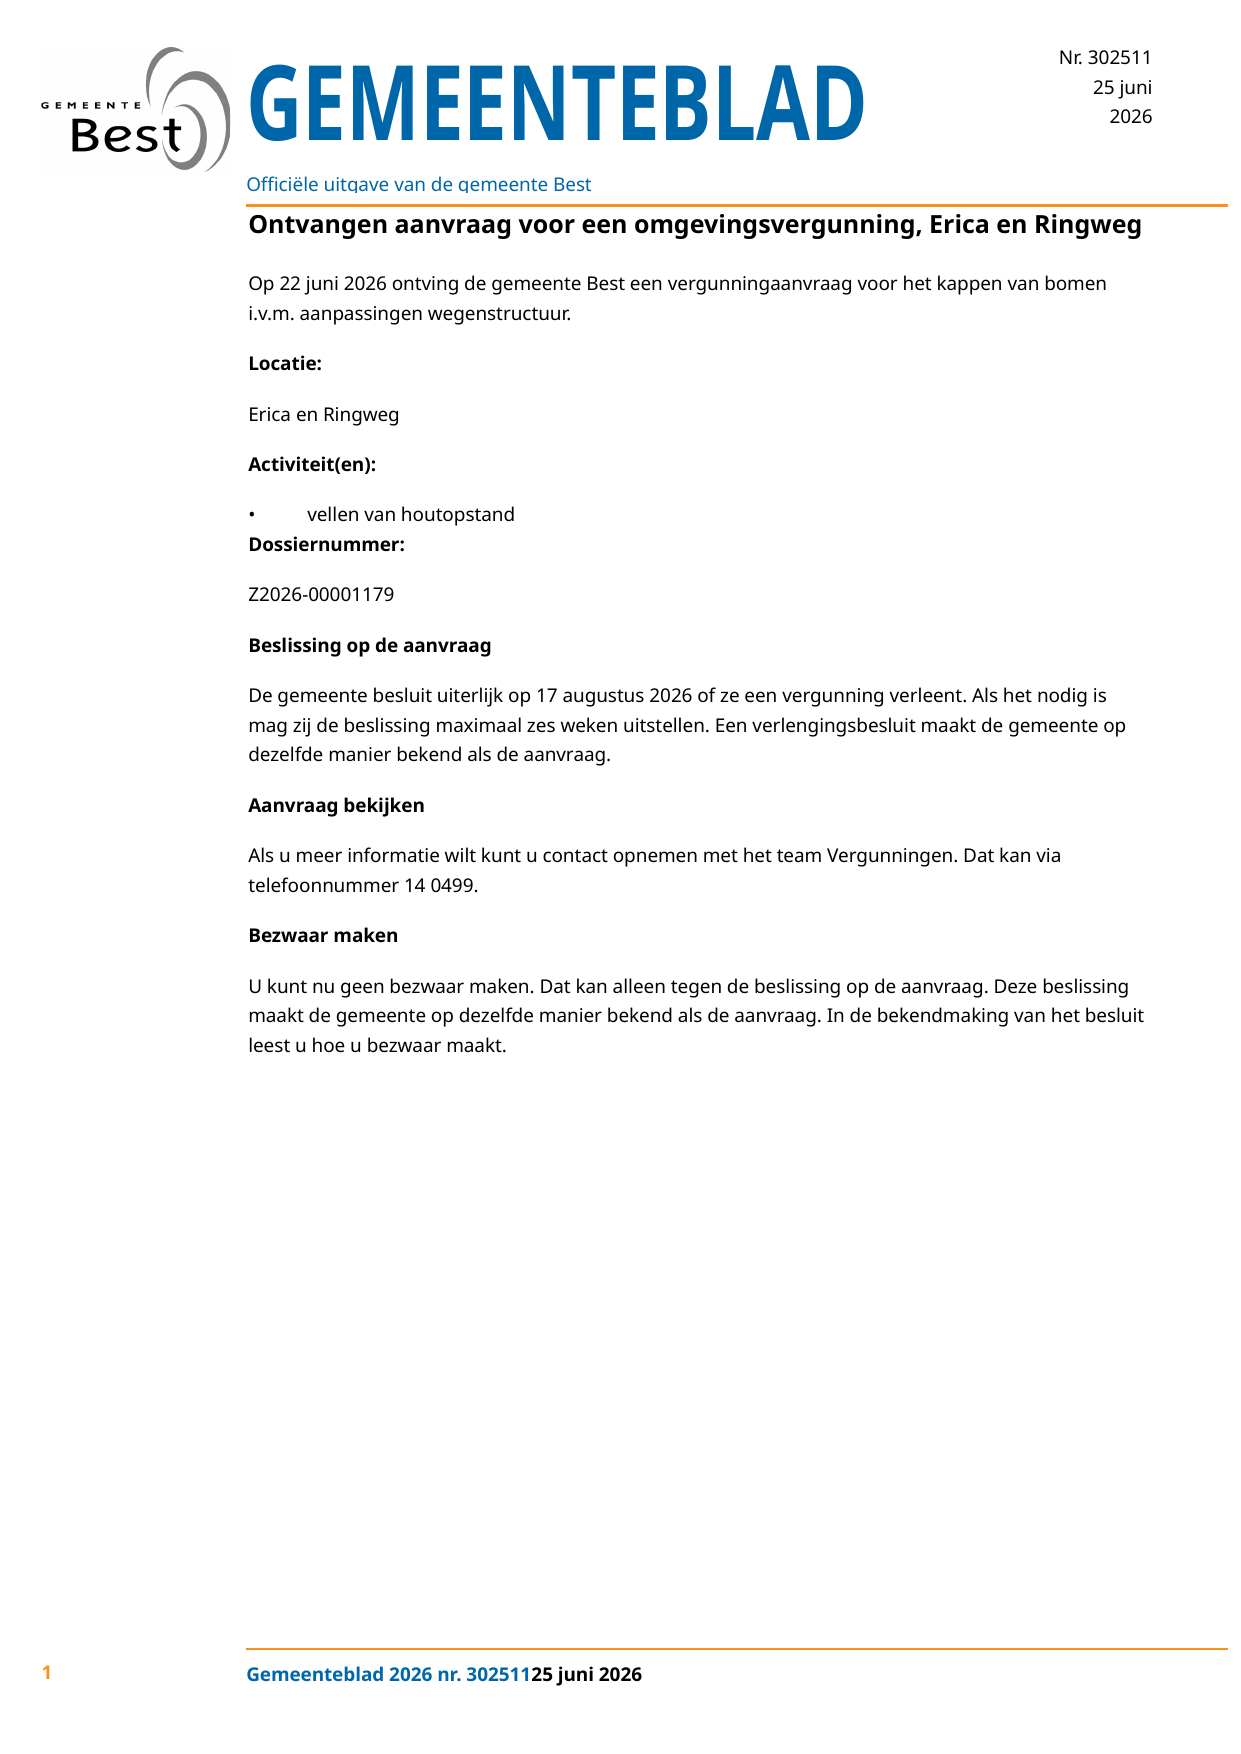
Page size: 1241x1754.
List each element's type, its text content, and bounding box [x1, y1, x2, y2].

text Erica en Ringweg [248, 401, 1152, 426]
text Activiteit(en): [248, 451, 1152, 477]
text Dossiernummer: [248, 531, 1152, 557]
text Als u meer informatie wilt kunt u contact opnemen met het team Vergunningen. Dat kan via telefoonnummer 14 0499. [248, 842, 1152, 898]
text Beslissing op de aanvraag [248, 632, 1152, 658]
picture [41, 47, 231, 172]
text De gemeente besluit uiterlijk op 17 augustus 2026 of ze een vergunning verleent. Als het nodig is mag zij de beslissing maximaal zes weken uitstellen. Een verlengingsbesluit maakt de gemeente op dezelfde manier bekend als de aanvraag. [248, 682, 1152, 767]
text U kunt nu geen bezwaar maken. Dat kan alleen tegen de beslissing op de aanvraag. Deze beslissing maakt de gemeente op dezelfde manier bekend als de aanvraag. In de bekendmaking van het besluit leest u hoe u bezwaar maakt. [248, 973, 1152, 1058]
text Ontvangen aanvraag voor een omgevingsvergunning, Erica en Ringweg [248, 207, 1152, 241]
text Op 22 juni 2026 ontving de gemeente Best een vergunningaanvraag voor het kappen van bomen i.v.m. aanpassingen wegenstructuur. [248, 270, 1152, 326]
text Bezwaar maken [248, 922, 1152, 948]
text Aanvraag bekijken [248, 792, 1152, 818]
list vellen van houtopstand [248, 502, 1152, 527]
text Locatie: [248, 350, 1152, 376]
text Z2026-00001179 [248, 582, 1152, 607]
